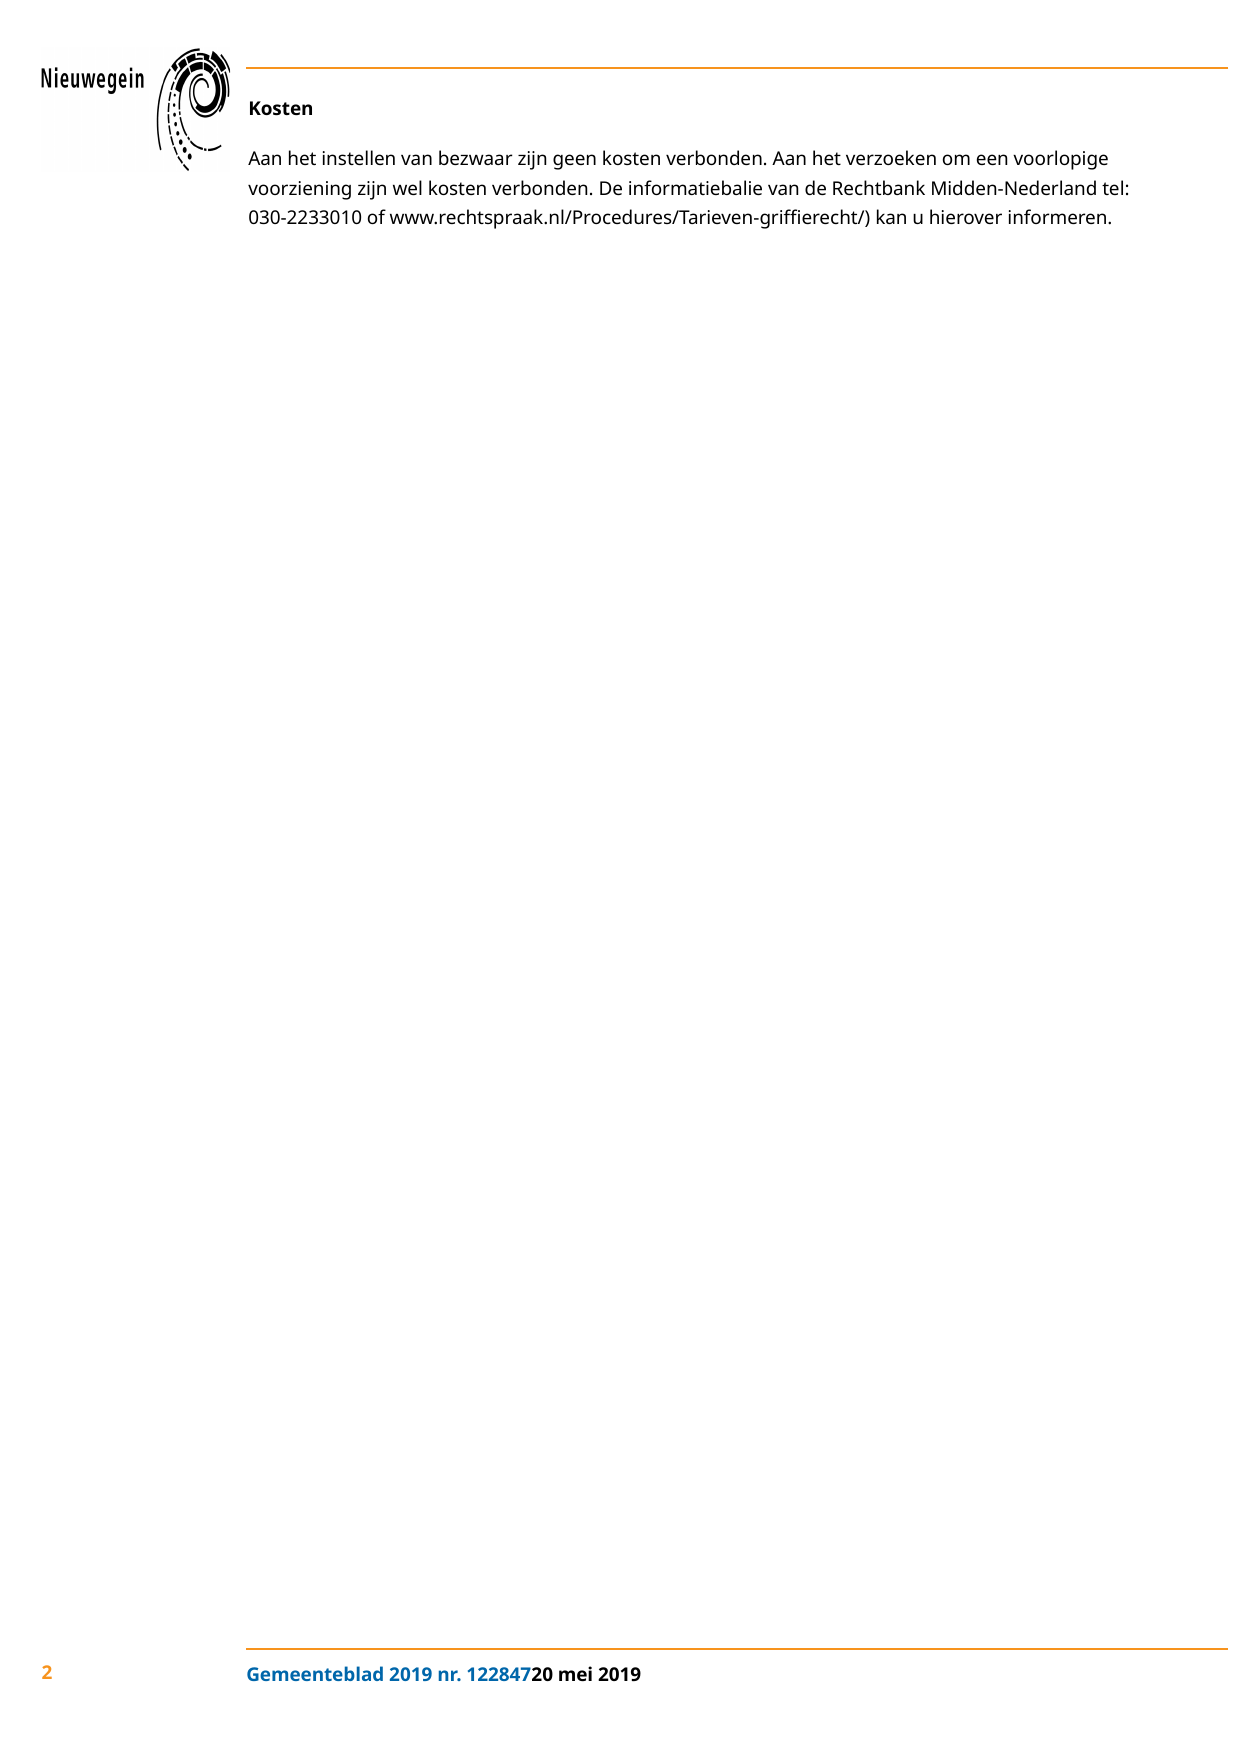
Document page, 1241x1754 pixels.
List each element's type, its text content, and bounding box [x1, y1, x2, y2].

text Aan het instellen van bezwaar zijn geen kosten verbonden. Aan het verzoeken om een voorlopige voorziening zijn wel kosten verbonden. De informatiebalie van de Rechtbank Midden-Nederland tel: 030-2233010 of www.rechtspraak.nl/Procedures/Tarieven-griffierecht/) kan u hierover informeren. [248, 145, 1152, 230]
picture [41, 47, 231, 172]
text Kosten [248, 95, 1152, 121]
